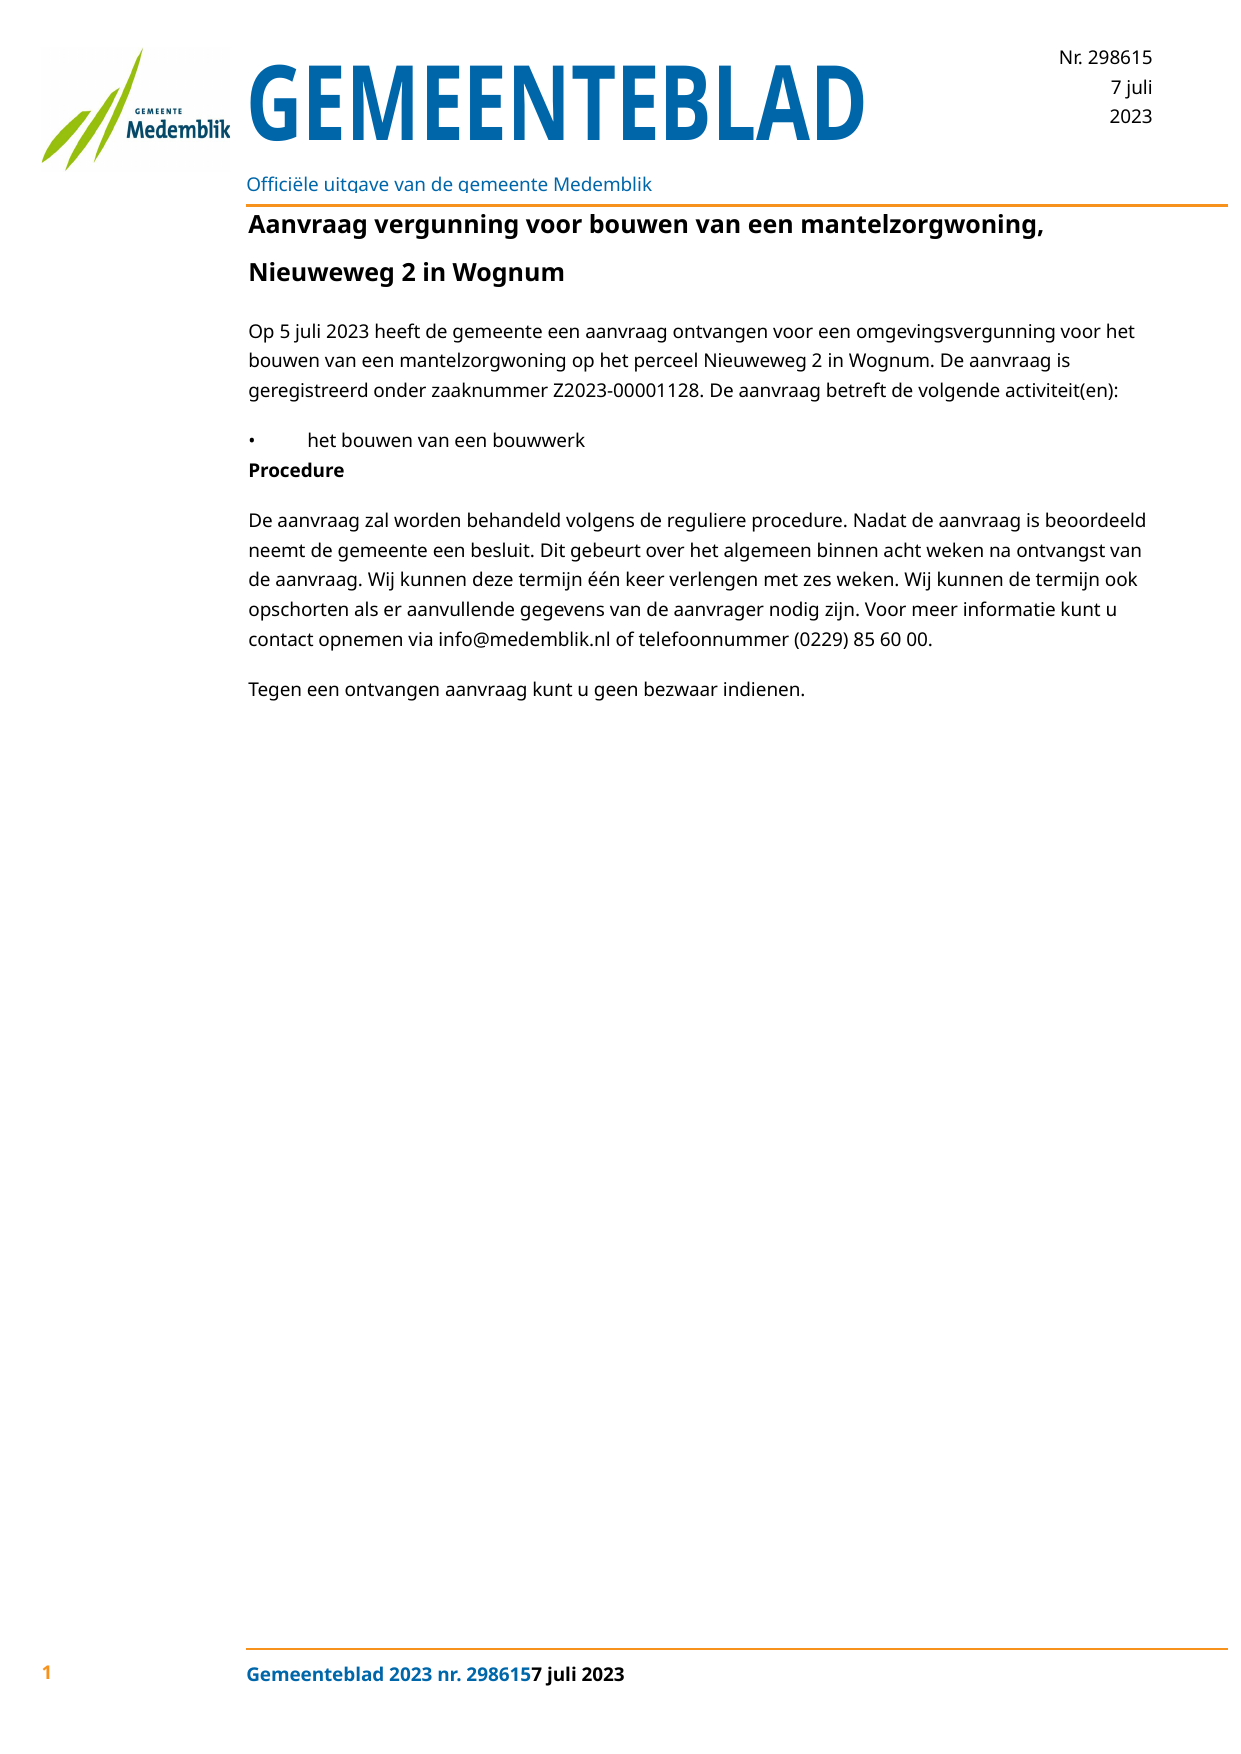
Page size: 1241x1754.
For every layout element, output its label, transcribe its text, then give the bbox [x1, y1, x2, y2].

picture [41, 47, 231, 172]
text Procedure [248, 457, 1152, 483]
text Op 5 juli 2023 heeft de gemeente een aanvraag ontvangen voor een omgevingsvergunning voor het bouwen van een mantelzorgwoning op het perceel Nieuweweg 2 in Wognum. De aanvraag is geregistreerd onder zaaknummer Z2023-00001128. De aanvraag betreft de volgende activiteit(en): [248, 318, 1152, 403]
text De aanvraag zal worden behandeld volgens de reguliere procedure. Nadat de aanvraag is beoordeeld neemt de gemeente een besluit. Dit gebeurt over het algemeen binnen acht weken na ontvangst van de aanvraag. Wij kunnen deze termijn één keer verlengen met zes weken. Wij kunnen de termijn ook opschorten als er aanvullende gegevens van de aanvrager nodig zijn. Voor meer informatie kunt u contact opnemen via info@medemblik.nl of telefoonnummer (0229) 85 60 00. [248, 507, 1152, 652]
text Tegen een ontvangen aanvraag kunt u geen bezwaar indienen. [248, 676, 1152, 702]
list het bouwen van een bouwwerk [248, 427, 1152, 453]
text Aanvraag vergunning voor bouwen van een mantelzorgwoning, Nieuweweg 2 in Wognum [248, 207, 1152, 288]
